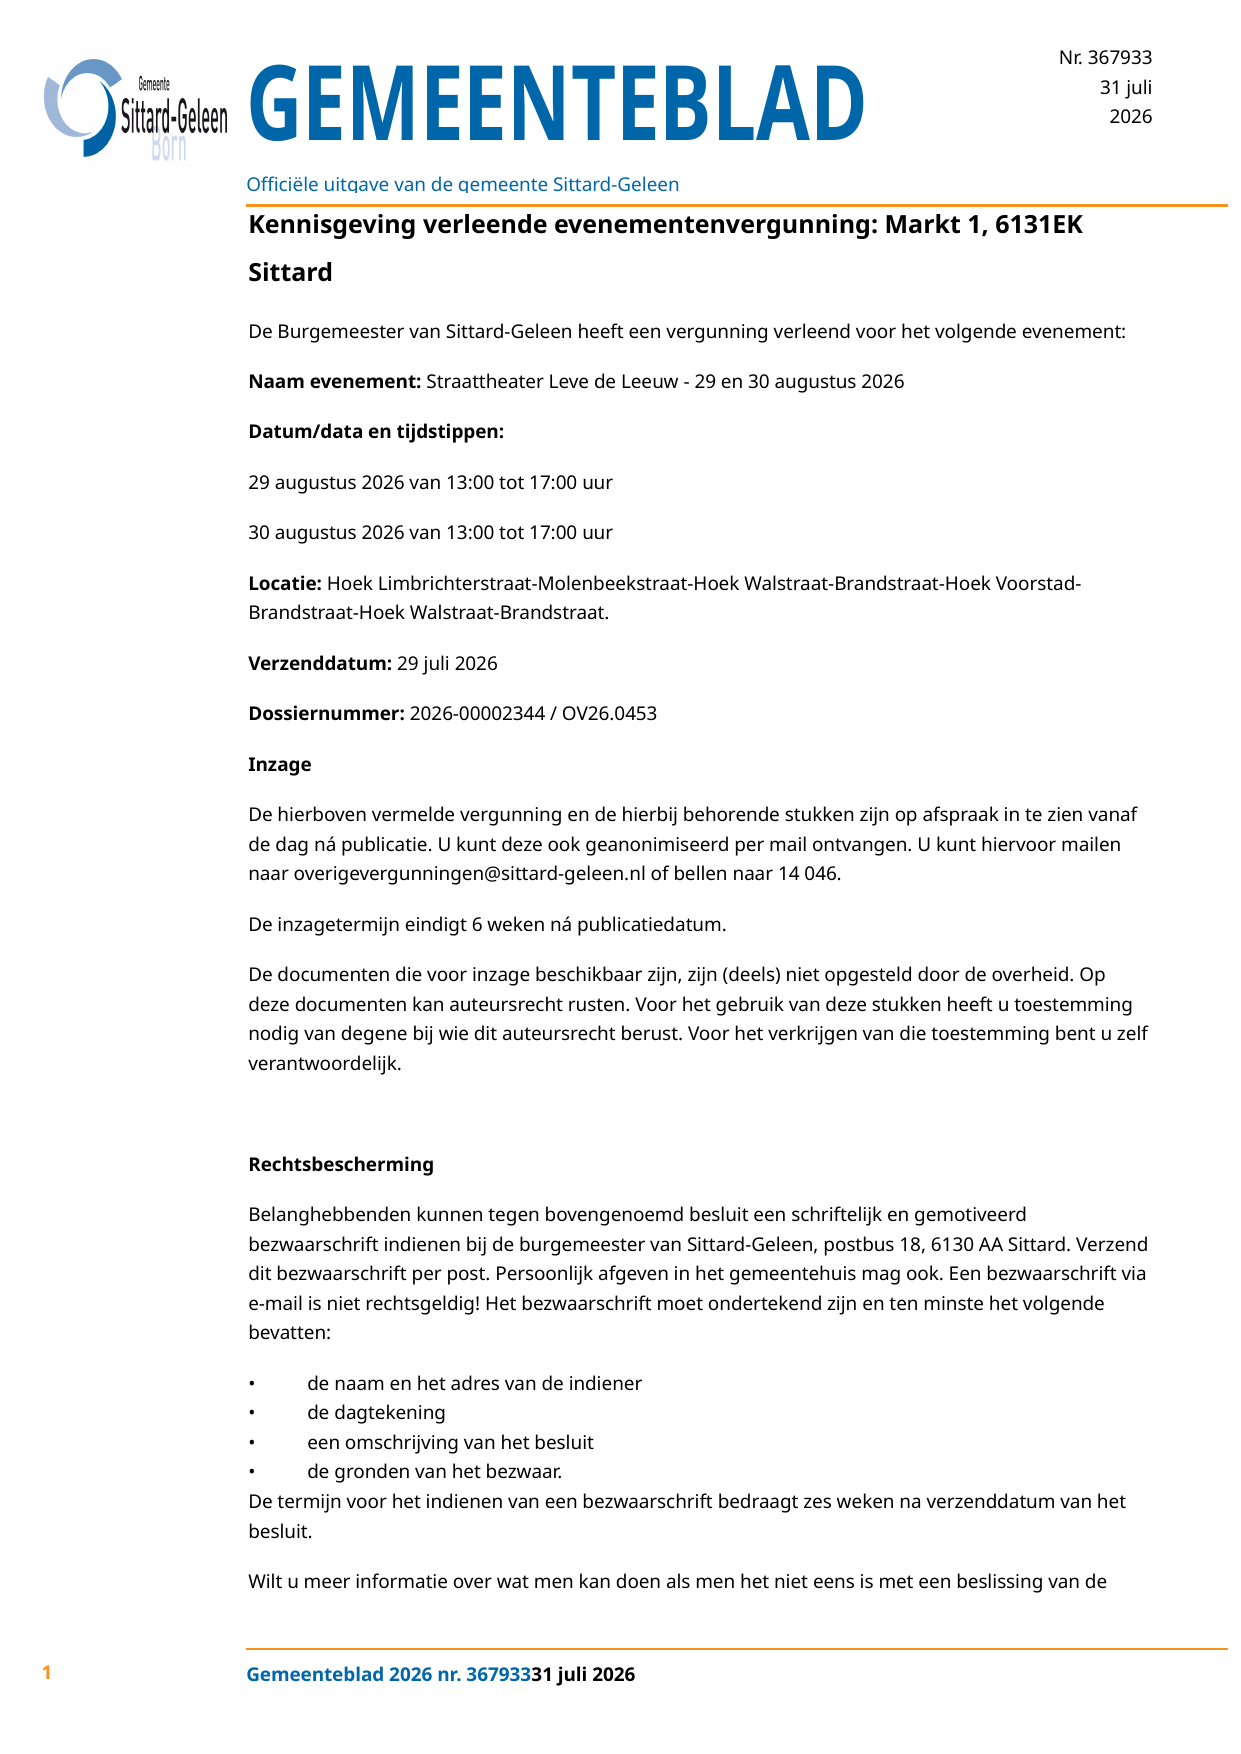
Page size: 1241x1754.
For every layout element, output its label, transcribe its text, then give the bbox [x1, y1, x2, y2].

text Inzage [248, 751, 1152, 777]
list een omschrijving van het besluit [248, 1429, 1152, 1455]
text Verzenddatum: 29 juli 2026 [248, 650, 1152, 676]
text 30 augustus 2026 van 13:00 tot 17:00 uur [248, 519, 1152, 545]
text Locatie: Hoek Limbrichterstraat-Molenbeekstraat-Hoek Walstraat-Brandstraat-Hoek Voorstad-Brandstraat-Hoek Walstraat-Brandstraat. [248, 570, 1152, 625]
text Datum/data en tijdstippen: [248, 419, 1152, 444]
text Belanghebbenden kunnen tegen bovengenoemd besluit een schriftelijk en gemotiveerd bezwaarschrift indienen bij de burgemeester van Sittard-Geleen, postbus 18, 6130 AA Sittard. Verzend dit bezwaarschrift per post. Persoonlijk afgeven in het gemeentehuis mag ook. Een bezwaarschrift via e-mail is niet rechtsgeldig! Het bezwaarschrift moet ondertekend zijn en ten minste het volgende bevatten: [248, 1201, 1152, 1345]
text De documenten die voor inzage beschikbaar zijn, zijn (deels) niet opgesteld door de overheid. Op deze documenten kan auteursrecht rusten. Voor het gebruik van deze stukken heeft u toestemming nodig van degene bij wie dit auteursrecht berust. Voor het verkrijgen van die toestemming bent u zelf verantwoordelijk. [248, 961, 1152, 1076]
text Rechtsbescherming [248, 1151, 1152, 1177]
text 29 augustus 2026 van 13:00 tot 17:00 uur [248, 469, 1152, 495]
text De hierboven vermelde vergunning en de hierbij behorende stukken zijn op afspraak in te zien vanaf de dag ná publicatie. U kunt deze ook geanonimiseerd per mail ontvangen. U kunt hiervoor mailen naar overigevergunningen@sittard-geleen.nl of bellen naar 14 046. [248, 801, 1152, 886]
list de gronden van het bezwaar. [248, 1459, 1152, 1484]
text Kennisgeving verleende evenementenvergunning: Markt 1, 6131EK Sittard [248, 207, 1152, 288]
text Dossiernummer: 2026-00002344 / OV26.0453 [248, 700, 1152, 726]
text De inzagetermijn eindigt 6 weken ná publicatiedatum. [248, 911, 1152, 937]
text Wilt u meer informatie over wat men kan doen als men het niet eens is met een beslissing van de [248, 1568, 1152, 1594]
list de naam en het adres van de indiener [248, 1370, 1152, 1396]
list de dagtekening [248, 1399, 1152, 1425]
text De termijn voor het indienen van een bezwaarschrift bedraagt zes weken na verzenddatum van het besluit. [248, 1488, 1152, 1544]
text De Burgemeester van Sittard-Geleen heeft een vergunning verleend voor het volgende evenement: [248, 318, 1152, 344]
picture [41, 47, 231, 172]
text Naam evenement: Straattheater Leve de Leeuw - 29 en 30 augustus 2026 [248, 368, 1152, 394]
